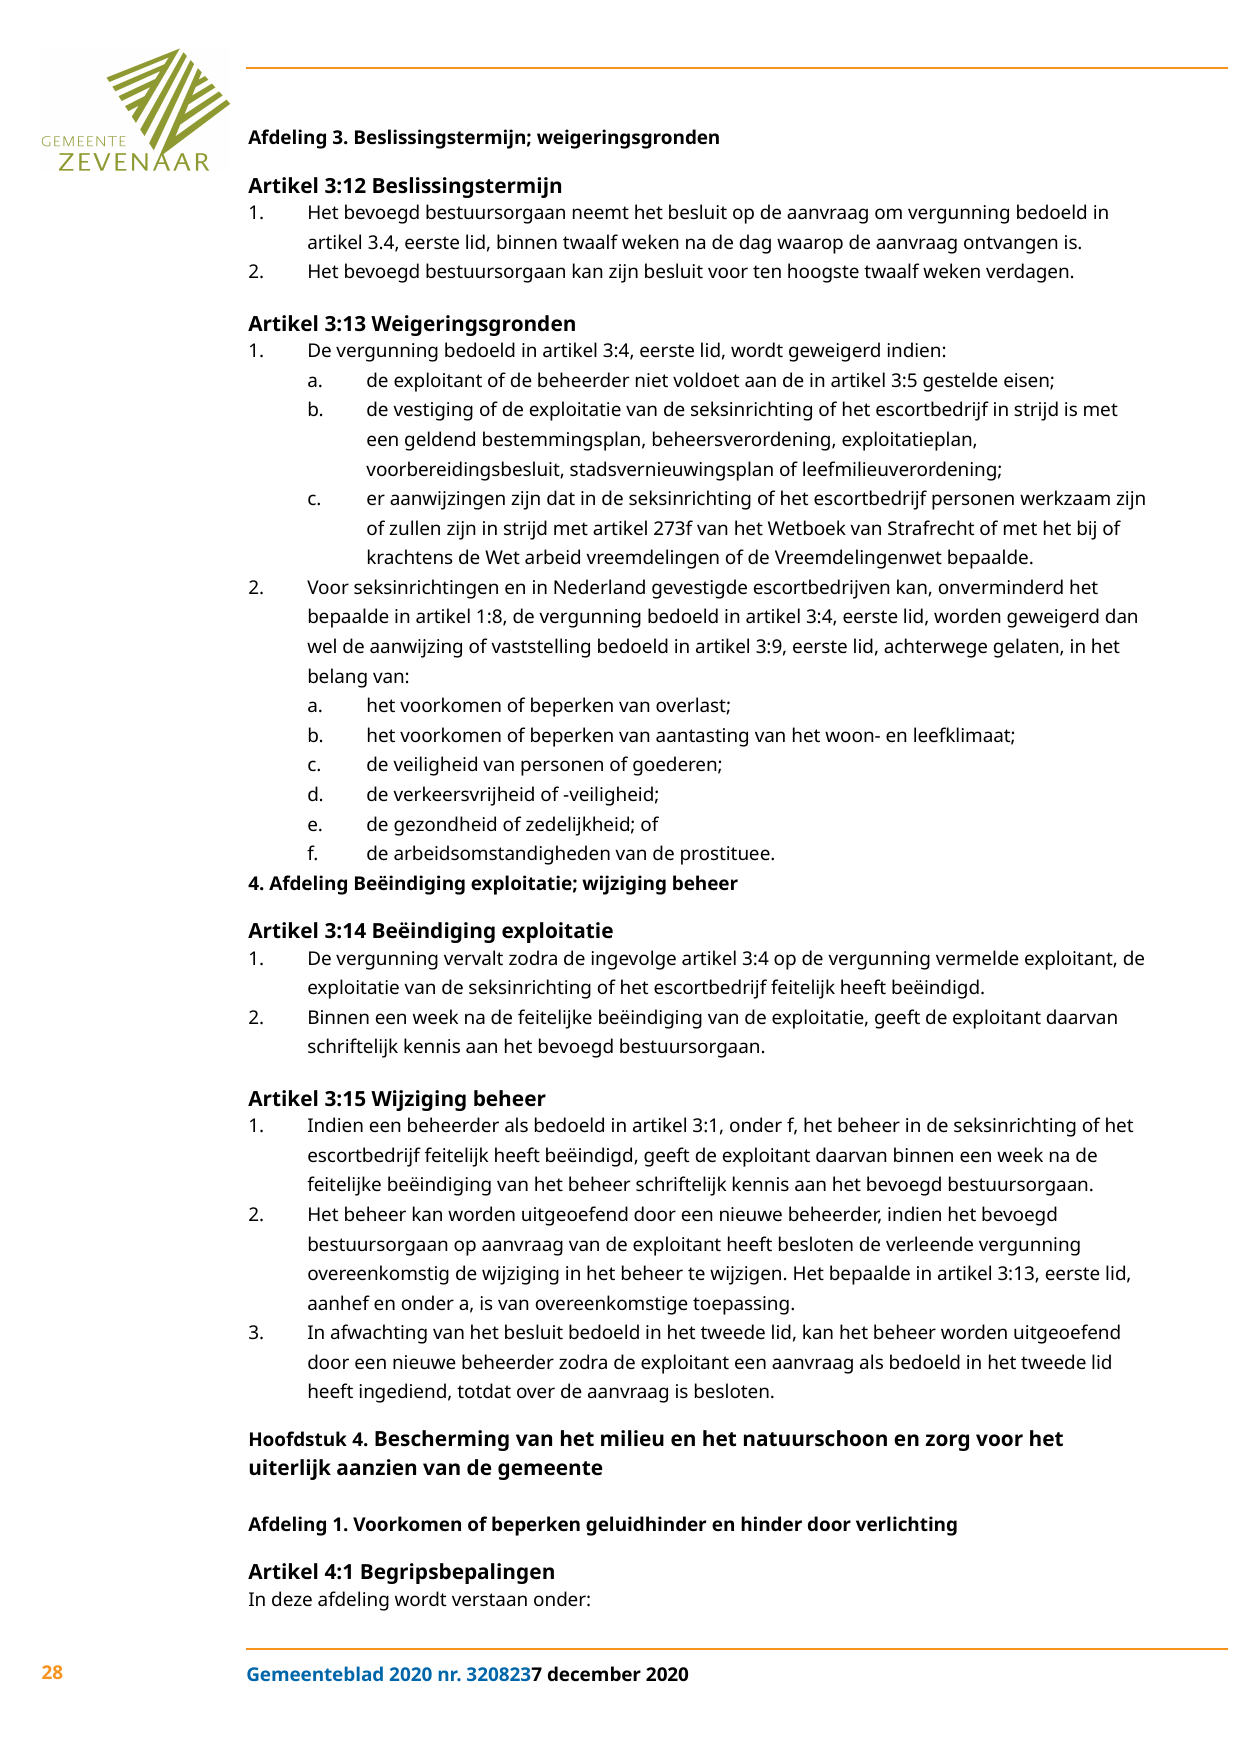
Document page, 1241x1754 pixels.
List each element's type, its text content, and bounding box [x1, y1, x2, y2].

list het voorkomen of beperken van overlast; [307, 692, 1152, 718]
list Indien een beheerder als bedoeld in artikel 3:1, onder f, het beheer in de seksinrichting of het escortbedrijf feitelijk heeft beëindigd, geeft de exploitant daarvan binnen een week na de feitelijke beëindiging van het beheer schriftelijk kennis aan het bevoegd bestuursorgaan. [248, 1112, 1152, 1197]
list de gezondheid of zedelijkheid; of [307, 811, 1152, 836]
list Voor seksinrichtingen en in Nederland gevestigde escortbedrijven kan, onverminderd het bepaalde in artikel 1:8, de vergunning bedoeld in artikel 3:4, eerste lid, worden geweigerd dan wel de aanwijzing of vaststelling bedoeld in artikel 3:9, eerste lid, achterwege gelaten, in het belang van: [248, 574, 1152, 688]
text In deze afdeling wordt verstaan onder: [248, 1586, 1152, 1612]
list De vergunning bedoeld in artikel 3:4, eerste lid, wordt geweigerd indien: [248, 337, 1152, 363]
list Het beheer kan worden uitgeoefend door een nieuwe beheerder, indien het bevoegd bestuursorgaan op aanvraag van de exploitant heeft besloten de verleende vergunning overeenkomstig de wijziging in het beheer te wijzigen. Het bepaalde in artikel 3:13, eerste lid, aanhef en onder a, is van overeenkomstige toepassing. [248, 1201, 1152, 1316]
list de vestiging of de exploitatie van de seksinrichting of het escortbedrijf in strijd is met een geldend bestemmingsplan, beheersverordening, exploitatieplan, voorbereidingsbesluit, stadsvernieuwingsplan of leefmilieuverordening; [307, 397, 1152, 481]
text Artikel 3:14 Beëindiging exploitatie [248, 916, 1152, 945]
list De vergunning vervalt zodra de ingevolge artikel 3:4 op de vergunning vermelde exploitant, de exploitatie van de seksinrichting of het escortbedrijf feitelijk heeft beëindigd. [248, 945, 1152, 1000]
text 4. Afdeling Beëindiging exploitatie; wijziging beheer [248, 870, 1152, 896]
list de exploitant of de beheerder niet voldoet aan de in artikel 3:5 gestelde eisen; [307, 367, 1152, 393]
list het voorkomen of beperken van aantasting van het woon- en leefklimaat; [307, 722, 1152, 748]
list de veiligheid van personen of goederen; [307, 752, 1152, 777]
list Het bevoegd bestuursorgaan kan zijn besluit voor ten hoogste twaalf weken verdagen. [248, 258, 1152, 284]
list de arbeidsomstandigheden van de prostituee. [307, 840, 1152, 866]
list In afwachting van het besluit bedoeld in het tweede lid, kan het beheer worden uitgeoefend door een nieuwe beheerder zodra de exploitant een aanvraag als bedoeld in het tweede lid heeft ingediend, totdat over de aanvraag is besloten. [248, 1319, 1152, 1404]
picture [41, 47, 231, 172]
list Het bevoegd bestuursorgaan neemt het besluit op de aanvraag om vergunning bedoeld in artikel 3.4, eerste lid, binnen twaalf weken na de dag waarop de aanvraag ontvangen is. [248, 199, 1152, 255]
list de verkeersvrijheid of -veiligheid; [307, 781, 1152, 807]
text Artikel 3:12 Beslissingstermijn [248, 171, 1152, 199]
text Afdeling 3. Beslissingstermijn; weigeringsgronden [248, 124, 1152, 150]
text Artikel 3:15 Wijziging beheer [248, 1084, 1152, 1112]
list er aanwijzingen zijn dat in de seksinrichting of het escortbedrijf personen werkzaam zijn of zullen zijn in strijd met artikel 273f van het Wetboek van Strafrecht of met het bij of krachtens de Wet arbeid vreemdelingen of de Vreemdelingenwet bepaalde. [307, 485, 1152, 570]
text Artikel 4:1 Begripsbepalingen [248, 1557, 1152, 1586]
text Artikel 3:13 Weigeringsgronden [248, 309, 1152, 337]
list Binnen een week na de feitelijke beëindiging van de exploitatie, geeft de exploitant daarvan schriftelijk kennis aan het bevoegd bestuursorgaan. [248, 1004, 1152, 1059]
text Afdeling 1. Voorkomen of beperken geluidhinder en hinder door verlichting [248, 1511, 1152, 1537]
text Hoofdstuk 4. Bescherming van het milieu en het natuurschoon en zorg voor het uiterlijk aanzien van de gemeente [248, 1424, 1152, 1481]
